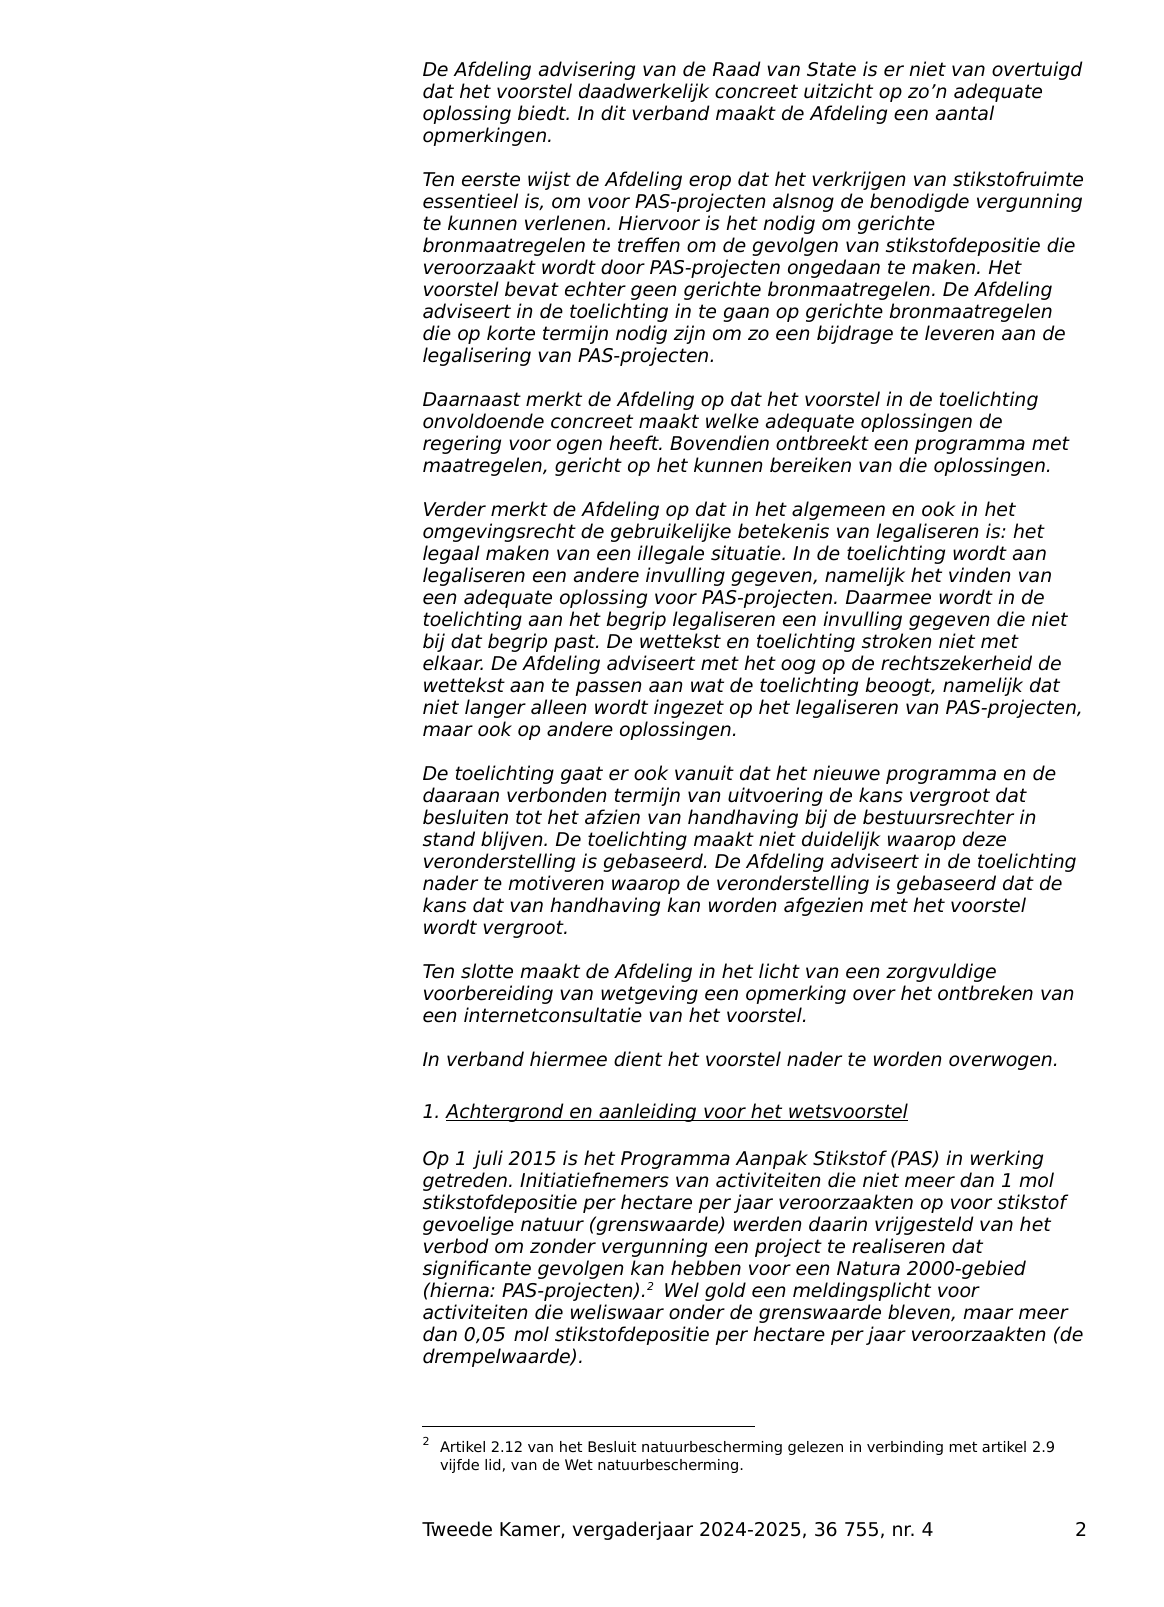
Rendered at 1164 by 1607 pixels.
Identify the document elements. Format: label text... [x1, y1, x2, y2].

text Artikel 2.12 van het Besluit natuurbescherming gelezen in verbinding met artikel 2.9 vijfde lid, van de Wet natuurbescherming. [422, 1435, 1087, 1474]
text Verder merkt de Afdeling op dat in het algemeen en ook in het omgevingsrecht de gebruikelijke betekenis van legaliseren is: het legaal maken van een illegale situatie. In de toelichting wordt aan legaliseren een andere invulling gegeven, namelijk het vinden van een adequate oplossing voor PAS-projecten. Daarmee wordt in de toelichting aan het begrip legaliseren een invulling gegeven die niet bij dat begrip past. De wettekst en toelichting stroken niet met elkaar. De Afdeling adviseert met het oog op de rechtszekerheid de wettekst aan te passen aan wat de toelichting beoogt, namelijk dat niet langer alleen wordt ingezet op het legaliseren van PAS-projecten, maar ook op andere oplossingen. [422, 499, 1087, 741]
text In verband hiermee dient het voorstel nader te worden overwogen. [422, 1049, 1087, 1071]
text Op 1 juli 2015 is het Programma Aanpak Stikstof (PAS) in werking getreden. Initiatiefnemers van activiteiten die niet meer dan 1 mol stikstofdepositie per hectare per jaar veroorzaakten op voor stikstof gevoelige natuur (grenswaarde) werden daarin vrijgesteld van het verbod om zonder vergunning een project te realiseren dat significante gevolgen kan hebben voor een Natura 2000-gebied (hierna: PAS-projecten). Wel gold een meldingsplicht voor activiteiten die weliswaar onder de grenswaarde bleven, maar meer dan 0,05 mol stikstofdepositie per hectare per jaar veroorzaakten (de drempelwaarde). [422, 1148, 1087, 1368]
text De Afdeling advisering van de Raad van State is er niet van overtuigd dat het voorstel daadwerkelijk concreet uitzicht op zo’n adequate oplossing biedt. In dit verband maakt de Afdeling een aantal opmerkingen. [422, 59, 1087, 147]
subtitle 1. Achtergrond en aanleiding voor het wetsvoorstel [422, 1101, 1087, 1123]
text Daarnaast merkt de Afdeling op dat het voorstel in de toelichting onvoldoende concreet maakt welke adequate oplossingen de regering voor ogen heeft. Bovendien ontbreekt een programma met maatregelen, gericht op het kunnen bereiken van die oplossingen. [422, 389, 1087, 477]
text Ten eerste wijst de Afdeling erop dat het verkrijgen van stikstofruimte essentieel is, om voor PAS-projecten alsnog de benodigde vergunning te kunnen verlenen. Hiervoor is het nodig om gerichte bronmaatregelen te treffen om de gevolgen van stikstofdepositie die veroorzaakt wordt door PAS-projecten ongedaan te maken. Het voorstel bevat echter geen gerichte bronmaatregelen. De Afdeling adviseert in de toelichting in te gaan op gerichte bronmaatregelen die op korte termijn nodig zijn om zo een bijdrage te leveren aan de legalisering van PAS-projecten. [422, 169, 1087, 367]
text Ten slotte maakt de Afdeling in het licht van een zorgvuldige voorbereiding van wetgeving een opmerking over het ontbreken van een internetconsultatie van het voorstel. [422, 961, 1087, 1027]
text De toelichting gaat er ook vanuit dat het nieuwe programma en de daaraan verbonden termijn van uitvoering de kans vergroot dat besluiten tot het afzien van handhaving bij de bestuursrechter in stand blijven. De toelichting maakt niet duidelijk waarop deze veronderstelling is gebaseerd. De Afdeling adviseert in de toelichting nader te motiveren waarop de veronderstelling is gebaseerd dat de kans dat van handhaving kan worden afgezien met het voorstel wordt vergroot. [422, 763, 1087, 939]
